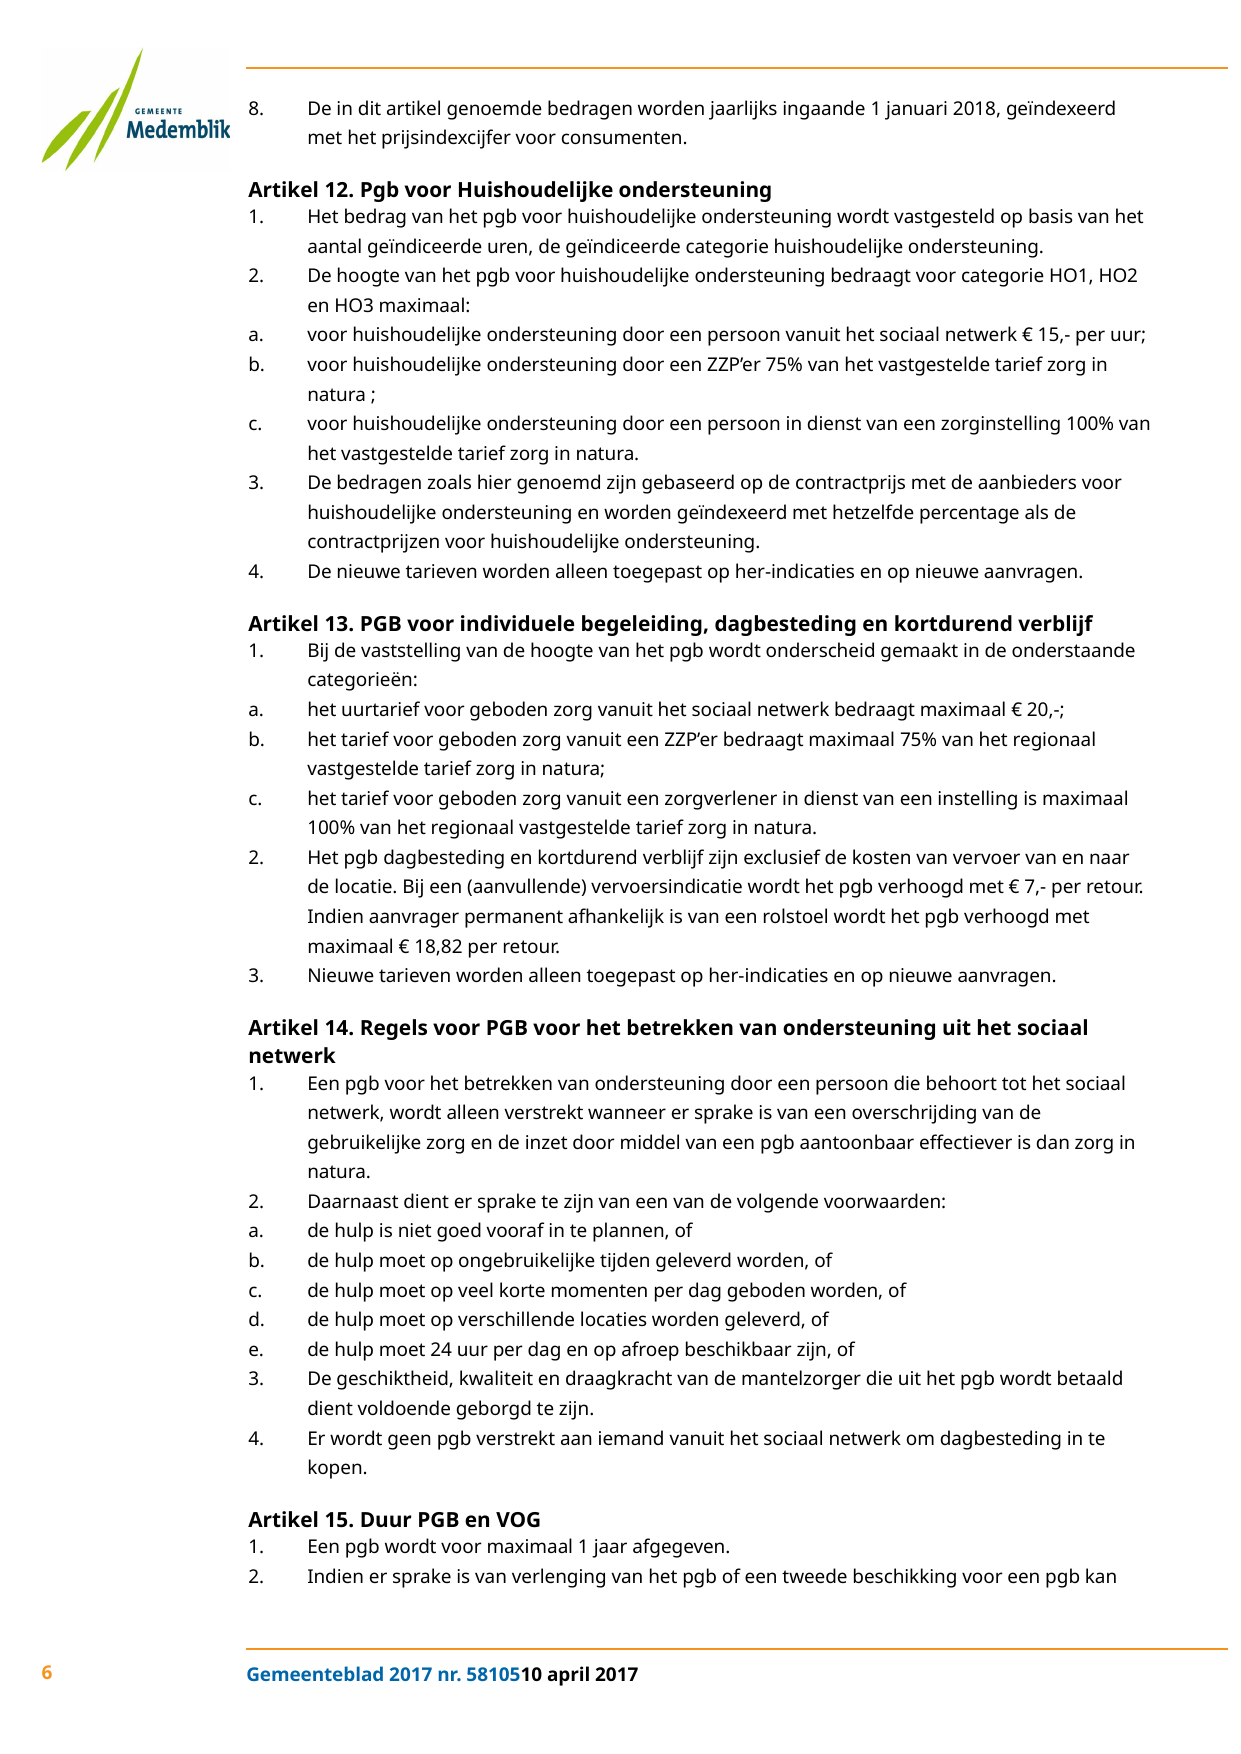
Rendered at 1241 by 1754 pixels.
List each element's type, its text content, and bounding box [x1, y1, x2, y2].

list de hulp moet 24 uur per dag en op afroep beschikbaar zijn, of [248, 1336, 1152, 1362]
text Artikel 12. Pgb voor Huishoudelijke ondersteuning [248, 175, 1152, 203]
picture [41, 47, 231, 172]
list Er wordt geen pgb verstrekt aan iemand vanuit het sociaal netwerk om dagbesteding in te kopen. [248, 1425, 1152, 1480]
list De nieuwe tarieven worden alleen toegepast op her-indicaties en op nieuwe aanvragen. [248, 558, 1152, 584]
list het tarief voor geboden zorg vanuit een ZZP’er bedraagt maximaal 75% van het regionaal vastgestelde tarief zorg in natura; [248, 726, 1152, 781]
list Een pgb wordt voor maximaal 1 jaar afgegeven. [248, 1533, 1152, 1559]
list het uurtarief voor geboden zorg vanuit het sociaal netwerk bedraagt maximaal € 20,-; [248, 696, 1152, 722]
list de hulp moet op ongebruikelijke tijden geleverd worden, of [248, 1247, 1152, 1273]
list voor huishoudelijke ondersteuning door een ZZP’er 75% van het vastgestelde tarief zorg in natura ; [248, 351, 1152, 406]
list Het pgb dagbesteding en kortdurend verblijf zijn exclusief de kosten van vervoer van en naar de locatie. Bij een (aanvullende) vervoersindicatie wordt het pgb verhoogd met € 7,- per retour. Indien aanvrager permanent afhankelijk is van een rolstoel wordt het pgb verhoogd met maximaal € 18,82 per retour. [248, 844, 1152, 959]
text Artikel 13. PGB voor individuele begeleiding, dagbesteding en kortdurend verblijf [248, 609, 1152, 637]
list voor huishoudelijke ondersteuning door een persoon in dienst van een zorginstelling 100% van het vastgestelde tarief zorg in natura. [248, 410, 1152, 466]
list De in dit artikel genoemde bedragen worden jaarlijks ingaande 1 januari 2018, geïndexeerd met het prijsindexcijfer voor consumenten. [248, 95, 1152, 150]
list de hulp moet op veel korte momenten per dag geboden worden, of [248, 1277, 1152, 1303]
list Indien er sprake is van verlenging van het pgb of een tweede beschikking voor een pgb kan [248, 1563, 1152, 1588]
list de hulp is niet goed vooraf in te plannen, of [248, 1218, 1152, 1243]
text Artikel 15. Duur PGB en VOG [248, 1505, 1152, 1533]
list Het bedrag van het pgb voor huishoudelijke ondersteuning wordt vastgesteld op basis van het aantal geïndiceerde uren, de geïndiceerde categorie huishoudelijke ondersteuning. [248, 203, 1152, 258]
list De bedragen zoals hier genoemd zijn gebaseerd op de contractprijs met de aanbieders voor huishoudelijke ondersteuning en worden geïndexeerd met hetzelfde percentage als de contractprijzen voor huishoudelijke ondersteuning. [248, 469, 1152, 554]
list Nieuwe tarieven worden alleen toegepast op her-indicaties en op nieuwe aanvragen. [248, 962, 1152, 988]
list voor huishoudelijke ondersteuning door een persoon vanuit het sociaal netwerk € 15,- per uur; [248, 322, 1152, 347]
list de hulp moet op verschillende locaties worden geleverd, of [248, 1306, 1152, 1332]
list Bij de vaststelling van de hoogte van het pgb wordt onderscheid gemaakt in de onderstaande categorieën: [248, 637, 1152, 692]
list Daarnaast dient er sprake te zijn van een van de volgende voorwaarden: [248, 1188, 1152, 1214]
list De hoogte van het pgb voor huishoudelijke ondersteuning bedraagt voor categorie HO1, HO2 en HO3 maximaal: [248, 262, 1152, 318]
text Artikel 14. Regels voor PGB voor het betrekken van ondersteuning uit het sociaal netwerk [248, 1013, 1152, 1070]
list het tarief voor geboden zorg vanuit een zorgverlener in dienst van een instelling is maximaal 100% van het regionaal vastgestelde tarief zorg in natura. [248, 785, 1152, 840]
list Een pgb voor het betrekken van ondersteuning door een persoon die behoort tot het sociaal netwerk, wordt alleen verstrekt wanneer er sprake is van een overschrijding van de gebruikelijke zorg en de inzet door middel van een pgb aantoonbaar effectiever is dan zorg in natura. [248, 1070, 1152, 1184]
list De geschiktheid, kwaliteit en draagkracht van de mantelzorger die uit het pgb wordt betaald dient voldoende geborgd te zijn. [248, 1366, 1152, 1421]
